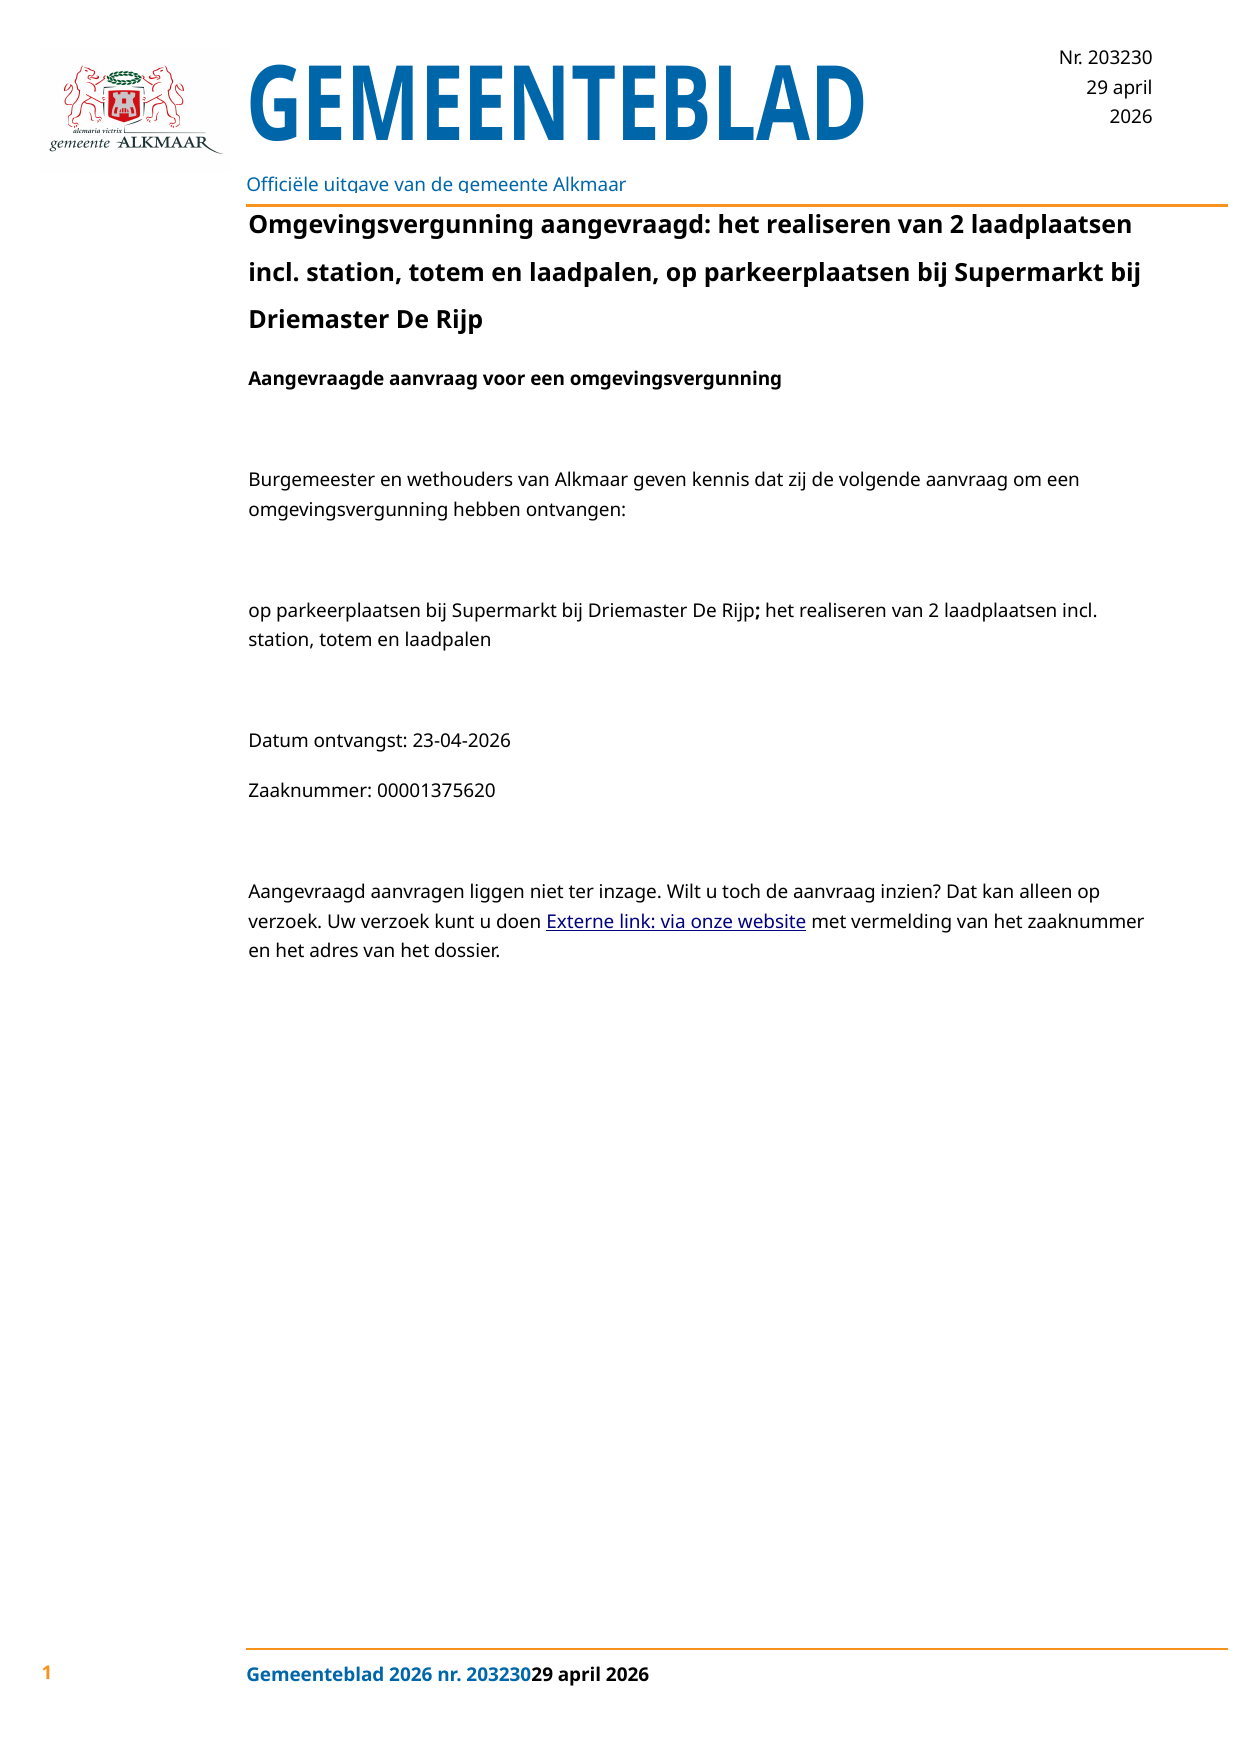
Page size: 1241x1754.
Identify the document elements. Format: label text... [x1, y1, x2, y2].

text Aangevraagde aanvraag voor een omgevingsvergunning [248, 366, 1152, 391]
text op parkeerplaatsen bij Supermarkt bij Driemaster De Rijp; het realiseren van 2 laadplaatsen incl. station, totem en laadpalen [248, 597, 1152, 652]
text Omgevingsvergunning aangevraagd: het realiseren van 2 laadplaatsen incl. station, totem en laadpalen, op parkeerplaatsen bij Supermarkt bij Driemaster De Rijp [248, 207, 1152, 336]
text Zaaknummer: 00001375620 [248, 778, 1152, 803]
text Datum ontvangst: 23-04-2026 [248, 727, 1152, 753]
text Burgemeester en wethouders van Alkmaar geven kennis dat zij de volgende aanvraag om een omgevingsvergunning hebben ontvangen: [248, 466, 1152, 522]
text Aangevraagd aanvragen liggen niet ter inzage. Wilt u toch de aanvraag inzien? Dat kan alleen op verzoek. Uw verzoek kunt u doen Externe link: via onze website met vermelding van het zaaknummer en het adres van het dossier. [248, 878, 1152, 963]
picture [41, 47, 231, 172]
